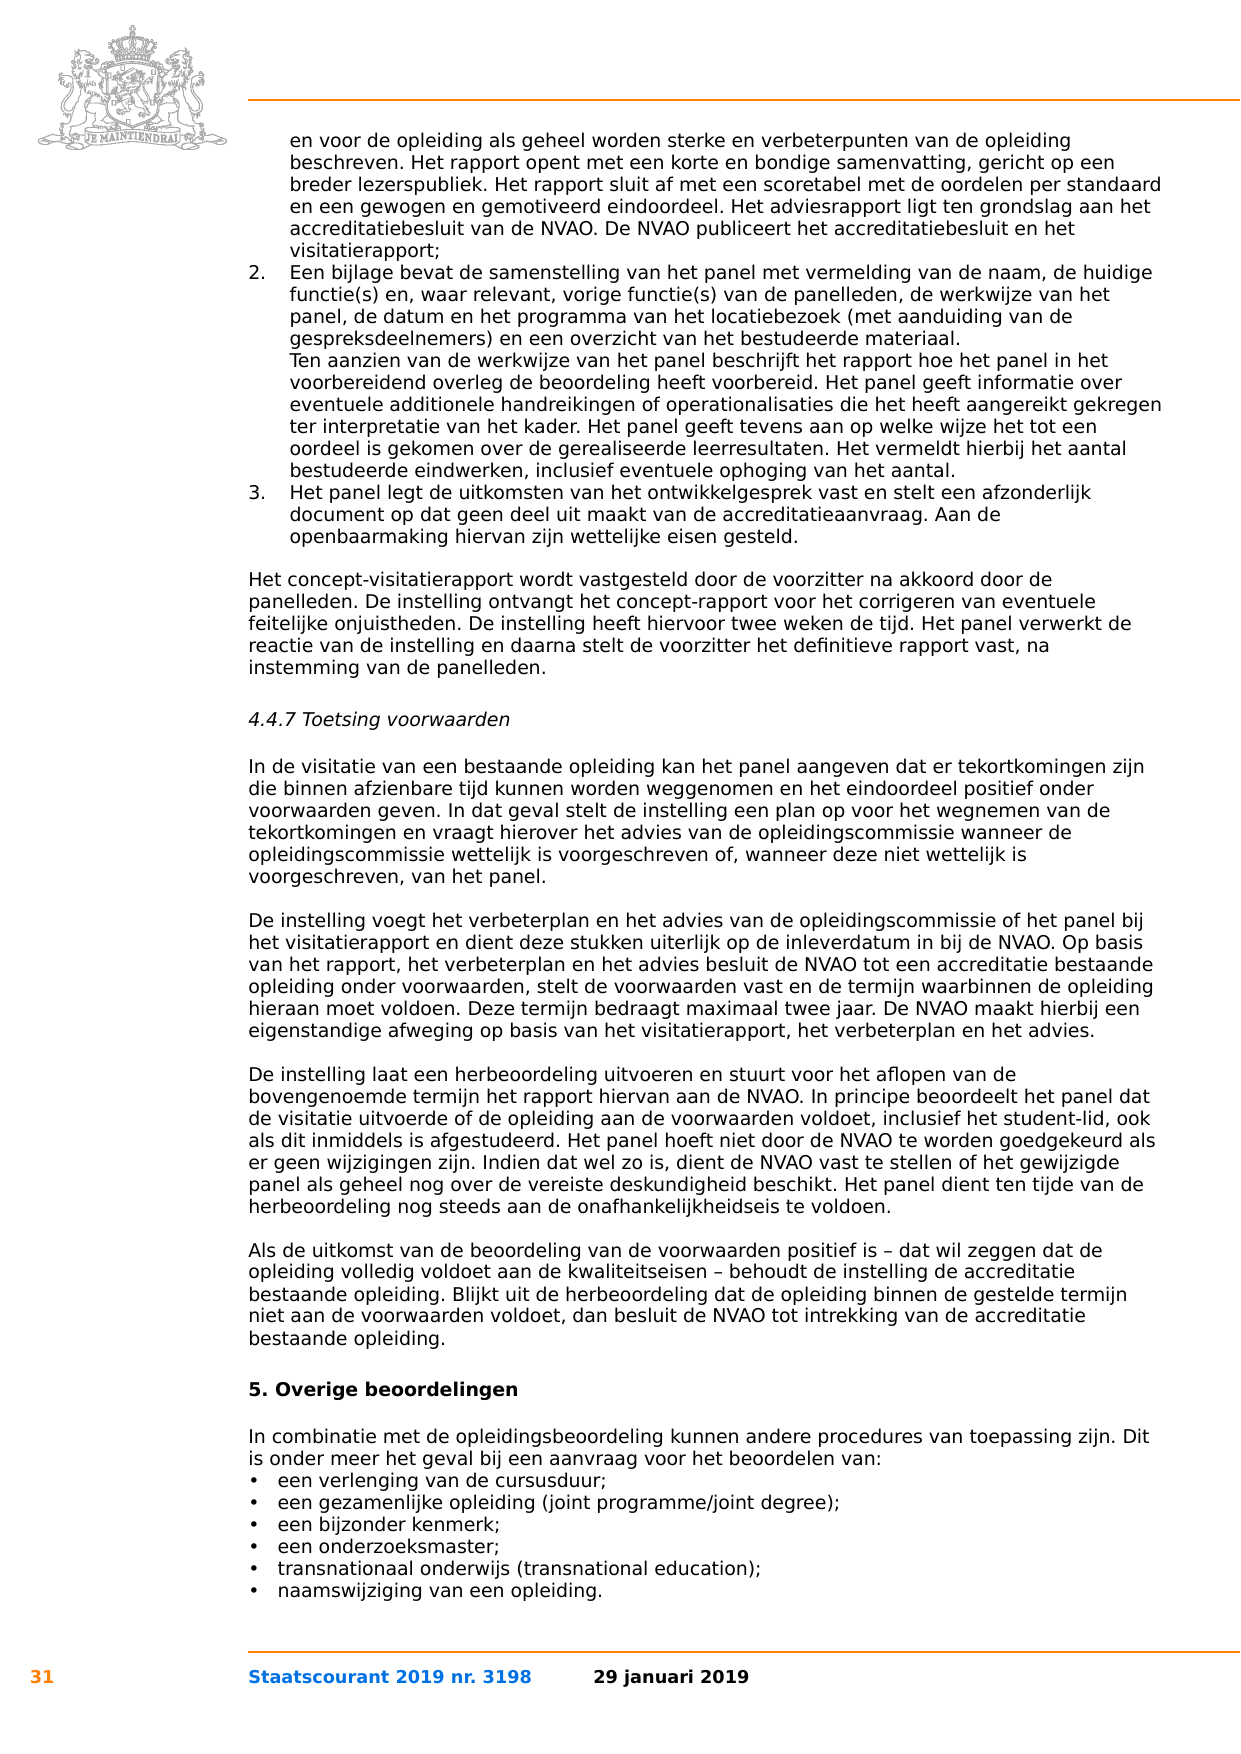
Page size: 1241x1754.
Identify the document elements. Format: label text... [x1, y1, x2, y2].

text • een bijzonder kenmerk; [248, 1514, 1163, 1536]
text en voor de opleiding als geheel worden sterke en verbeterpunten van de opleiding beschreven. Het rapport opent met een korte en bondige samenvatting, gericht op een breder lezerspubliek. Het rapport sluit af met een scoretabel met de oordelen per standaard en een gewogen en gemotiveerd eindoordeel. Het adviesrapport ligt ten grondslag aan het accreditatiebesluit van de NVAO. De NVAO publiceert het accreditatiebesluit en het visitatierapport; [248, 130, 1163, 262]
text 3. Het panel legt de uitkomsten van het ontwikkelgesprek vast en stelt een afzonderlijk document op dat geen deel uit maakt van de accreditatieaanvraag. Aan de openbaarmaking hiervan zijn wettelijke eisen gesteld. [248, 482, 1163, 547]
text • transnationaal onderwijs (transnational education); [248, 1558, 1163, 1580]
text • naamswijziging van een opleiding. [248, 1580, 1163, 1602]
text Ten aanzien van de werkwijze van het panel beschrijft het rapport hoe het panel in het voorbereidend overleg de beoordeling heeft voorbereid. Het panel geeft informatie over eventuele additionele handreikingen of operationalisaties die het heeft aangereikt gekregen ter interpretatie van het kader. Het panel geeft tevens aan op welke wijze het tot een oordeel is gekomen over de gerealiseerde leerresultaten. Het vermeldt hierbij het aantal bestudeerde eindwerken, inclusief eventuele ophoging van het aantal. [289, 350, 1163, 482]
text In combinatie met de opleidingsbeoordeling kunnen andere procedures van toepassing zijn. Dit is onder meer het geval bij een aanvraag voor het beoordelen van: [248, 1426, 1163, 1470]
text In de visitatie van een bestaande opleiding kan het panel aangeven dat er tekortkomingen zijn die binnen afzienbare tijd kunnen worden weggenomen en het eindoordeel positief onder voorwaarden geven. In dat geval stelt de instelling een plan op voor het wegnemen van de tekortkomingen en vraagt hierover het advies van de opleidingscommissie wanneer de opleidingscommissie wettelijk is voorgeschreven of, wanneer deze niet wettelijk is voorgeschreven, van het panel. [248, 756, 1163, 888]
picture [38, 25, 227, 150]
text 2. Een bijlage bevat de samenstelling van het panel met vermelding van de naam, de huidige functie(s) en, waar relevant, vorige functie(s) van de panelleden, de werkwijze van het panel, de datum en het programma van het locatiebezoek (met aanduiding van de gespreksdeelnemers) en een overzicht van het bestudeerde materiaal. [248, 262, 1163, 350]
text • een gezamenlijke opleiding (joint programme/joint degree); [248, 1492, 1163, 1514]
text De instelling laat een herbeoordeling uitvoeren en stuurt voor het aflopen van de bovengenoemde termijn het rapport hiervan aan de NVAO. In principe beoordeelt het panel dat de visitatie uitvoerde of de opleiding aan de voorwaarden voldoet, inclusief het student-lid, ook als dit inmiddels is afgestudeerd. Het panel hoeft niet door de NVAO te worden goedgekeurd als er geen wijzigingen zijn. Indien dat wel zo is, dient de NVAO vast te stellen of het gewijzigde panel als geheel nog over de vereiste deskundigheid beschikt. Het panel dient ten tijde van de herbeoordeling nog steeds aan de onafhankelijkheidseis te voldoen. [248, 1064, 1163, 1218]
subtitle 4.4.7 Toetsing voorwaarden [248, 709, 1163, 731]
text • een onderzoeksmaster; [248, 1536, 1163, 1558]
text Het concept-visitatierapport wordt vastgesteld door de voorzitter na akkoord door de panelleden. De instelling ontvangt het concept-rapport voor het corrigeren van eventuele feitelijke onjuistheden. De instelling heeft hiervoor twee weken de tijd. Het panel verwerkt de reactie van de instelling en daarna stelt de voorzitter het definitieve rapport vast, na instemming van de panelleden. [248, 569, 1163, 679]
text De instelling voegt het verbeterplan en het advies van de opleidingscommissie of het panel bij het visitatierapport en dient deze stukken uiterlijk op de inleverdatum in bij de NVAO. Op basis van het rapport, het verbeterplan en het advies besluit de NVAO tot een accreditatie bestaande opleiding onder voorwaarden, stelt de voorwaarden vast en de termijn waarbinnen de opleiding hieraan moet voldoen. Deze termijn bedraagt maximaal twee jaar. De NVAO maakt hierbij een eigenstandige afweging op basis van het visitatierapport, het verbeterplan en het advies. [248, 910, 1163, 1042]
text • een verlenging van de cursusduur; [248, 1470, 1163, 1492]
text Als de uitkomst van de beoordeling van de voorwaarden positief is – dat wil zeggen dat de opleiding volledig voldoet aan de kwaliteitseisen – behoudt de instelling de accreditatie bestaande opleiding. Blijkt uit de herbeoordeling dat de opleiding binnen de gestelde termijn niet aan de voorwaarden voldoet, dan besluit de NVAO tot intrekking van de accreditatie bestaande opleiding. [248, 1239, 1163, 1349]
subtitle 5. Overige beoordelingen [248, 1379, 1163, 1401]
